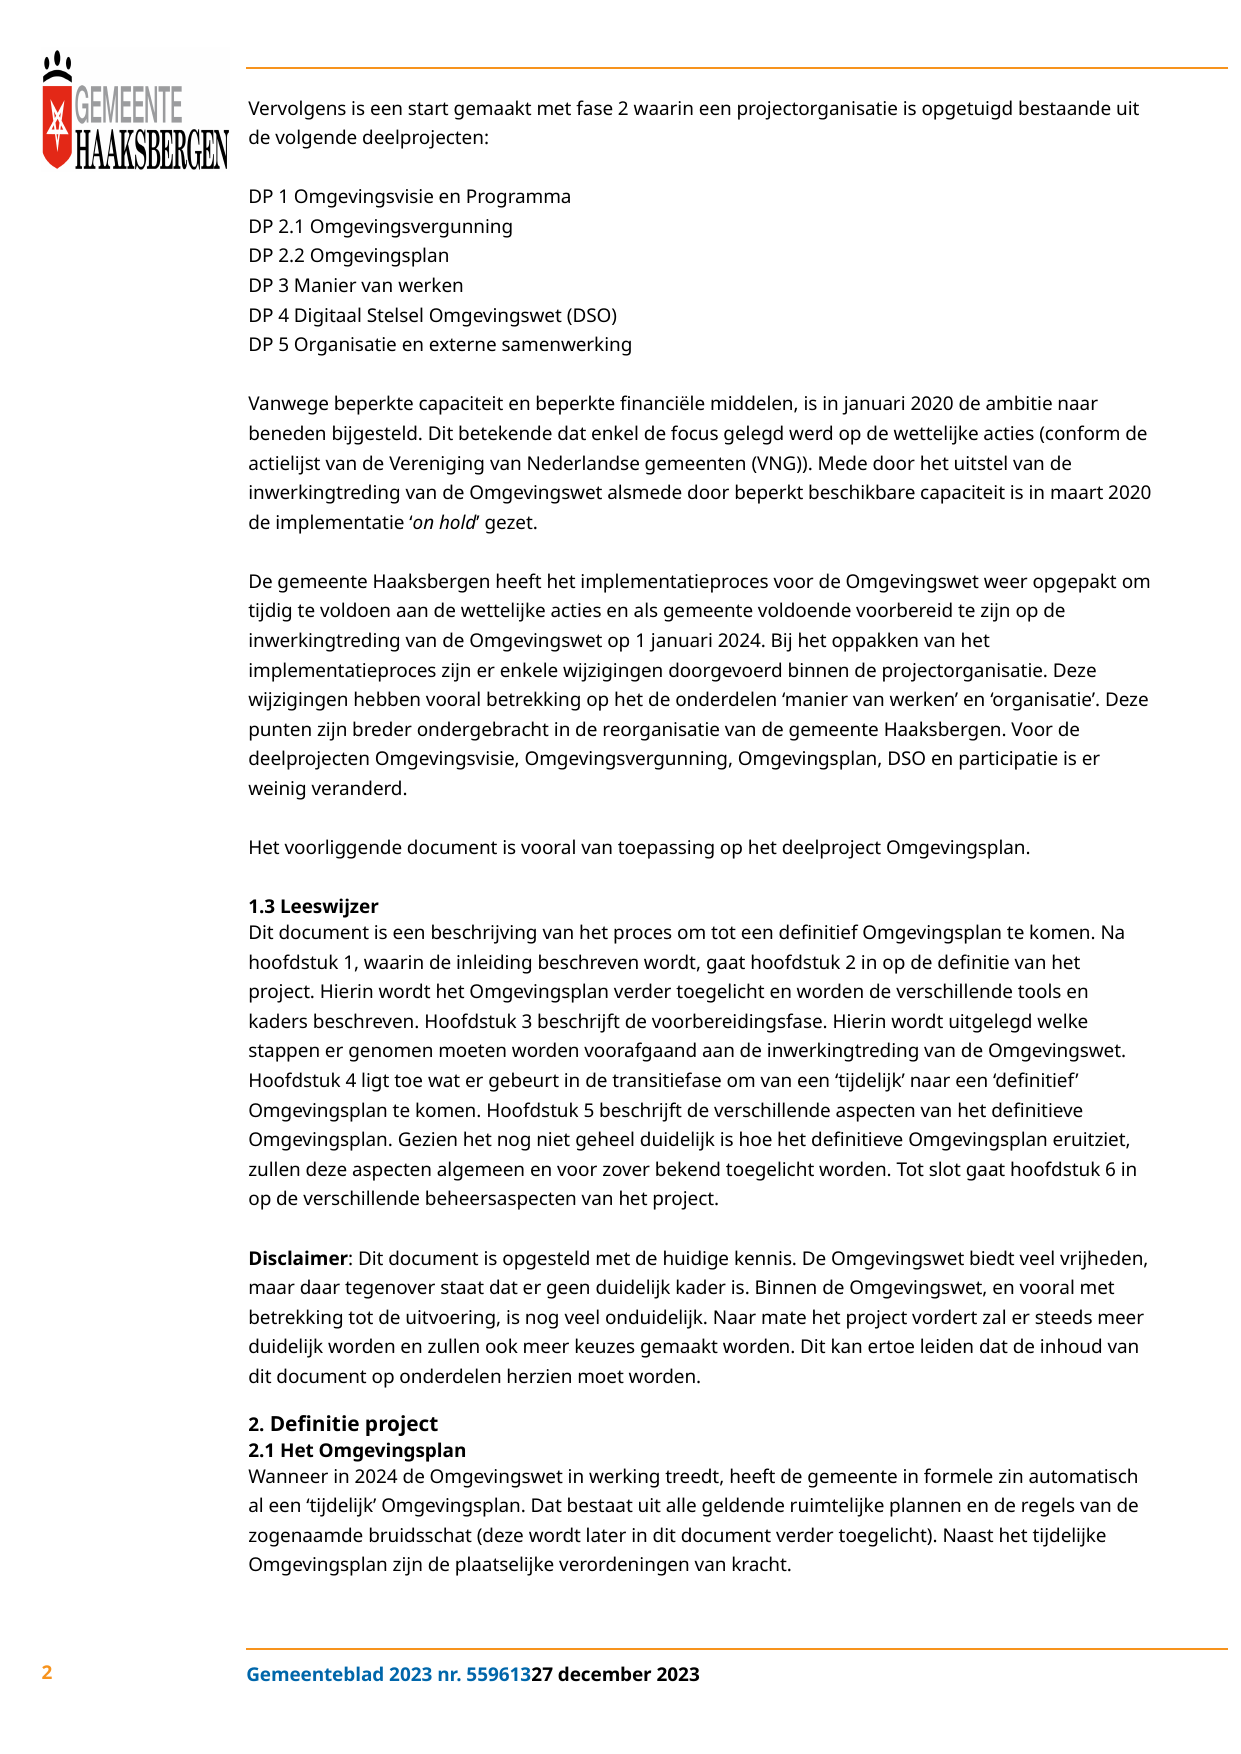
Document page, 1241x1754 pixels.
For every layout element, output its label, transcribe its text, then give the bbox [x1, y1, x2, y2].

text DP 2.2 Omgevingsplan [248, 243, 1152, 268]
text DP 2.1 Omgevingsvergunning [248, 213, 1152, 239]
text 2. Definitie project [248, 1409, 1152, 1437]
text DP 1 Omgevingsvisie en Programma [248, 183, 1152, 209]
text DP 5 Organisatie en externe samenwerking [248, 331, 1152, 357]
text Vervolgens is een start gemaakt met fase 2 waarin een projectorganisatie is opgetuigd bestaande uit de volgende deelprojecten: [248, 95, 1152, 150]
text Dit document is een beschrijving van het proces om tot een definitief Omgevingsplan te komen. Na hoofdstuk 1, waarin de inleiding beschreven wordt, gaat hoofdstuk 2 in op de definitie van het project. Hierin wordt het Omgevingsplan verder toegelicht en worden de verschillende tools en kaders beschreven. Hoofdstuk 3 beschrijft de voorbereidingsfase. Hierin wordt uitgelegd welke stappen er genomen moeten worden voorafgaand aan de inwerkingtreding van de Omgevingswet. Hoofdstuk 4 ligt toe wat er gebeurt in de transitiefase om van een ‘tijdelijk’ naar een ‘definitief’ Omgevingsplan te komen. Hoofdstuk 5 beschrijft de verschillende aspecten van het definitieve Omgevingsplan. Gezien het nog niet geheel duidelijk is hoe het definitieve Omgevingsplan eruitziet, zullen deze aspecten algemeen en voor zover bekend toegelicht worden. Tot slot gaat hoofdstuk 6 in op de verschillende beheersaspecten van het project. [248, 919, 1152, 1211]
text 1.3 Leeswijzer [248, 893, 1152, 919]
text 2.1 Het Omgevingsplan [248, 1437, 1152, 1463]
text DP 4 Digitaal Stelsel Omgevingswet (DSO) [248, 302, 1152, 328]
text DP 3 Manier van werken [248, 272, 1152, 298]
text Wanneer in 2024 de Omgevingswet in werking treedt, heeft de gemeente in formele zin automatisch al een ‘tijdelijk’ Omgevingsplan. Dat bestaat uit alle geldende ruimtelijke plannen en de regels van de zogenaamde bruidsschat (deze wordt later in dit document verder toegelicht). Naast het tijdelijke Omgevingsplan zijn de plaatselijke verordeningen van kracht. [248, 1463, 1152, 1577]
picture [41, 47, 231, 172]
text Disclaimer: Dit document is opgesteld met de huidige kennis. De Omgevingswet biedt veel vrijheden, maar daar tegenover staat dat er geen duidelijk kader is. Binnen de Omgevingswet, en vooral met betrekking tot de uitvoering, is nog veel onduidelijk. Naar mate het project vordert zal er steeds meer duidelijk worden en zullen ook meer keuzes gemaakt worden. Dit kan ertoe leiden dat de inhoud van dit document op onderdelen herzien moet worden. [248, 1245, 1152, 1389]
text Het voorliggende document is vooral van toepassing op het deelproject Omgevingsplan. [248, 834, 1152, 860]
text De gemeente Haaksbergen heeft het implementatieproces voor de Omgevingswet weer opgepakt om tijdig te voldoen aan de wettelijke acties en als gemeente voldoende voorbereid te zijn op de inwerkingtreding van de Omgevingswet op 1 januari 2024. Bij het oppakken van het implementatieproces zijn er enkele wijzigingen doorgevoerd binnen de projectorganisatie. Deze wijzigingen hebben vooral betrekking op het de onderdelen ‘manier van werken’ en ‘organisatie’. Deze punten zijn breder ondergebracht in de reorganisatie van de gemeente Haaksbergen. Voor de deelprojecten Omgevingsvisie, Omgevingsvergunning, Omgevingsplan, DSO en participatie is er weinig veranderd. [248, 568, 1152, 801]
text Vanwege beperkte capaciteit en beperkte financiële middelen, is in januari 2020 de ambitie naar beneden bijgesteld. Dit betekende dat enkel de focus gelegd werd op de wettelijke acties (conform de actielijst van de Vereniging van Nederlandse gemeenten (VNG)). Mede door het uitstel van de inwerkingtreding van de Omgevingswet alsmede door beperkt beschikbare capaciteit is in maart 2020 de implementatie ‘on hold’ gezet. [248, 391, 1152, 535]
